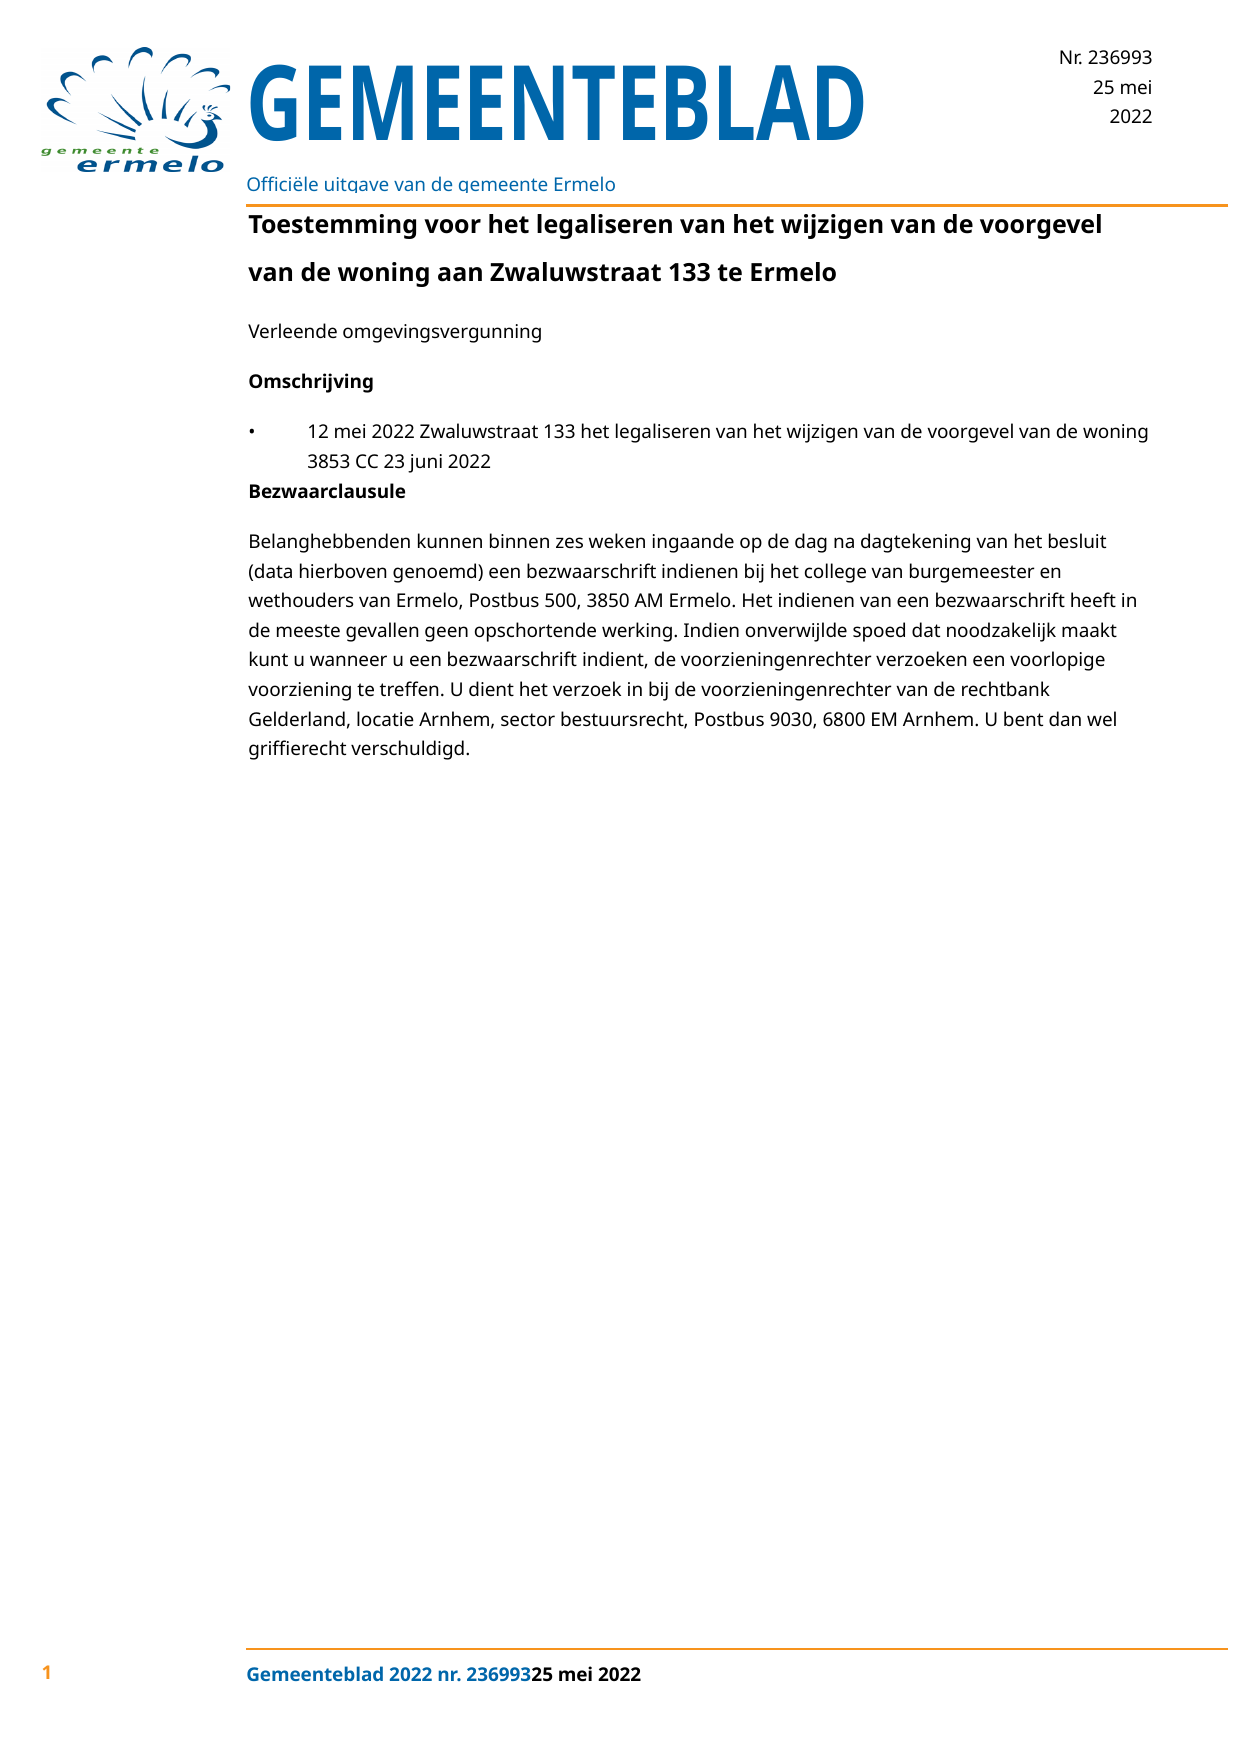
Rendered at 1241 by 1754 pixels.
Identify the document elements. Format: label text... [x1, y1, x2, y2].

text Bezwaarclausule [248, 478, 1152, 504]
text Toestemming voor het legaliseren van het wijzigen van de voorgevel van de woning aan Zwaluwstraat 133 te Ermelo [248, 207, 1152, 288]
text Omschrijving [248, 368, 1152, 394]
list 12 mei 2022 Zwaluwstraat 133 het legaliseren van het wijzigen van de voorgevel van de woning 3853 CC 23 juni 2022 [248, 419, 1152, 474]
text Belanghebbenden kunnen binnen zes weken ingaande op de dag na dagtekening van het besluit (data hierboven genoemd) een bezwaarschrift indienen bij het college van burgemeester en wethouders van Ermelo, Postbus 500, 3850 AM Ermelo. Het indienen van een bezwaarschrift heeft in de meeste gevallen geen opschortende werking. Indien onverwijlde spoed dat noodzakelijk maakt kunt u wanneer u een bezwaarschrift indient, de voorzieningenrechter verzoeken een voorlopige voorziening te treffen. U dient het verzoek in bij de voorzieningenrechter van de rechtbank Gelderland, locatie Arnhem, sector bestuursrecht, Postbus 9030, 6800 EM Arnhem. U bent dan wel griffierecht verschuldigd. [248, 528, 1152, 761]
picture [41, 47, 231, 172]
text Verleende omgevingsvergunning [248, 318, 1152, 344]
